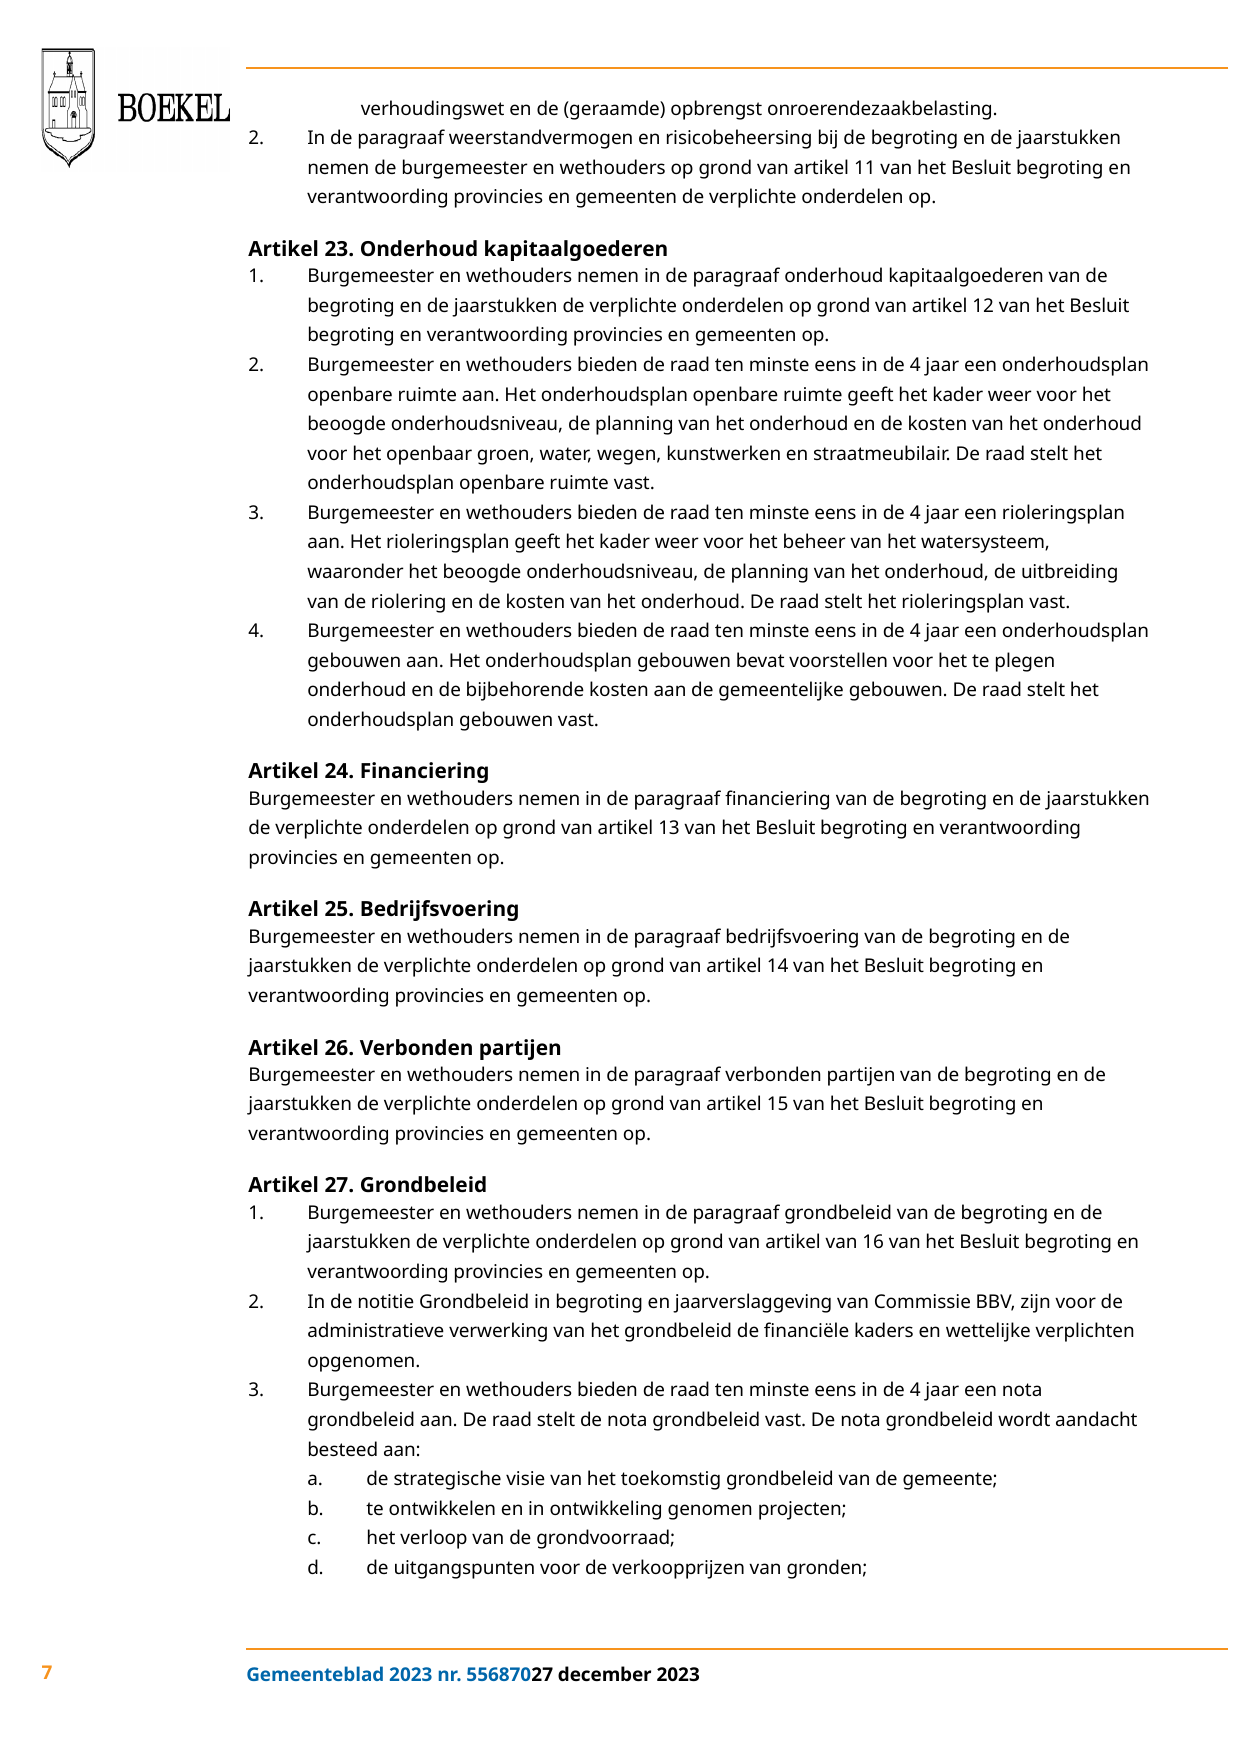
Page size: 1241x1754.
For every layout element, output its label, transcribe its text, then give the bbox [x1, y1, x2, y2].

list de strategische visie van het toekomstig grondbeleid van de gemeente; [307, 1465, 1152, 1491]
list het verloop van de grondvoorraad; [307, 1524, 1152, 1550]
list verhoudingswet en de (geraamde) opbrengst onroerendezaakbelasting. [323, 95, 1152, 121]
text Artikel 24. Financiering [248, 757, 1152, 785]
text Burgemeester en wethouders nemen in de paragraaf verbonden partijen van de begroting en de jaarstukken de verplichte onderdelen op grond van artikel 15 van het Besluit begroting en verantwoording provincies en gemeenten op. [248, 1061, 1152, 1146]
list Burgemeester en wethouders nemen in de paragraaf grondbeleid van de begroting en de jaarstukken de verplichte onderdelen op grond van artikel van 16 van het Besluit begroting en verantwoording provincies en gemeenten op. [248, 1199, 1152, 1284]
text Artikel 27. Grondbeleid [248, 1171, 1152, 1199]
list In de paragraaf weerstandvermogen en risicobeheersing bij de begroting en de jaarstukken nemen de burgemeester en wethouders op grond van artikel 11 van het Besluit begroting en verantwoording provincies en gemeenten de verplichte onderdelen op. [248, 124, 1152, 209]
list Burgemeester en wethouders bieden de raad ten minste eens in de 4 jaar een nota grondbeleid aan. De raad stelt de nota grondbeleid vast. De nota grondbeleid wordt aandacht besteed aan: [248, 1377, 1152, 1461]
list Burgemeester en wethouders nemen in de paragraaf onderhoud kapitaalgoederen van de begroting en de jaarstukken de verplichte onderdelen op grond van artikel 12 van het Besluit begroting en verantwoording provincies en gemeenten op. [248, 262, 1152, 347]
text Artikel 25. Bedrijfsvoering [248, 894, 1152, 923]
text Burgemeester en wethouders nemen in de paragraaf financiering van de begroting en de jaarstukken de verplichte onderdelen op grond van artikel 13 van het Besluit begroting en verantwoording provincies en gemeenten op. [248, 785, 1152, 870]
list Burgemeester en wethouders bieden de raad ten minste eens in de 4 jaar een onderhoudsplan openbare ruimte aan. Het onderhoudsplan openbare ruimte geeft het kader weer voor het beoogde onderhoudsniveau, de planning van het onderhoud en de kosten van het onderhoud voor het openbaar groen, water, wegen, kunstwerken en straatmeubilair. De raad stelt het onderhoudsplan openbare ruimte vast. [248, 351, 1152, 495]
list In de notitie Grondbeleid in begroting en jaarverslaggeving van Commissie BBV, zijn voor de administratieve verwerking van het grondbeleid de financiële kaders en wettelijke verplichten opgenomen. [248, 1288, 1152, 1373]
picture [41, 47, 231, 172]
text Artikel 23. Onderhoud kapitaalgoederen [248, 234, 1152, 262]
list Burgemeester en wethouders bieden de raad ten minste eens in de 4 jaar een onderhoudsplan gebouwen aan. Het onderhoudsplan gebouwen bevat voorstellen voor het te plegen onderhoud en de bijbehorende kosten aan de gemeentelijke gebouwen. De raad stelt het onderhoudsplan gebouwen vast. [248, 617, 1152, 732]
text Artikel 26. Verbonden partijen [248, 1033, 1152, 1061]
list Burgemeester en wethouders bieden de raad ten minste eens in de 4 jaar een rioleringsplan aan. Het rioleringsplan geeft het kader weer voor het beheer van het watersysteem, waaronder het beoogde onderhoudsniveau, de planning van het onderhoud, de uitbreiding van de riolering en de kosten van het onderhoud. De raad stelt het rioleringsplan vast. [248, 499, 1152, 613]
text Burgemeester en wethouders nemen in de paragraaf bedrijfsvoering van de begroting en de jaarstukken de verplichte onderdelen op grond van artikel 14 van het Besluit begroting en verantwoording provincies en gemeenten op. [248, 923, 1152, 1008]
list de uitgangspunten voor de verkoopprijzen van gronden; [307, 1554, 1152, 1580]
list te ontwikkelen en in ontwikkeling genomen projecten; [307, 1495, 1152, 1521]
